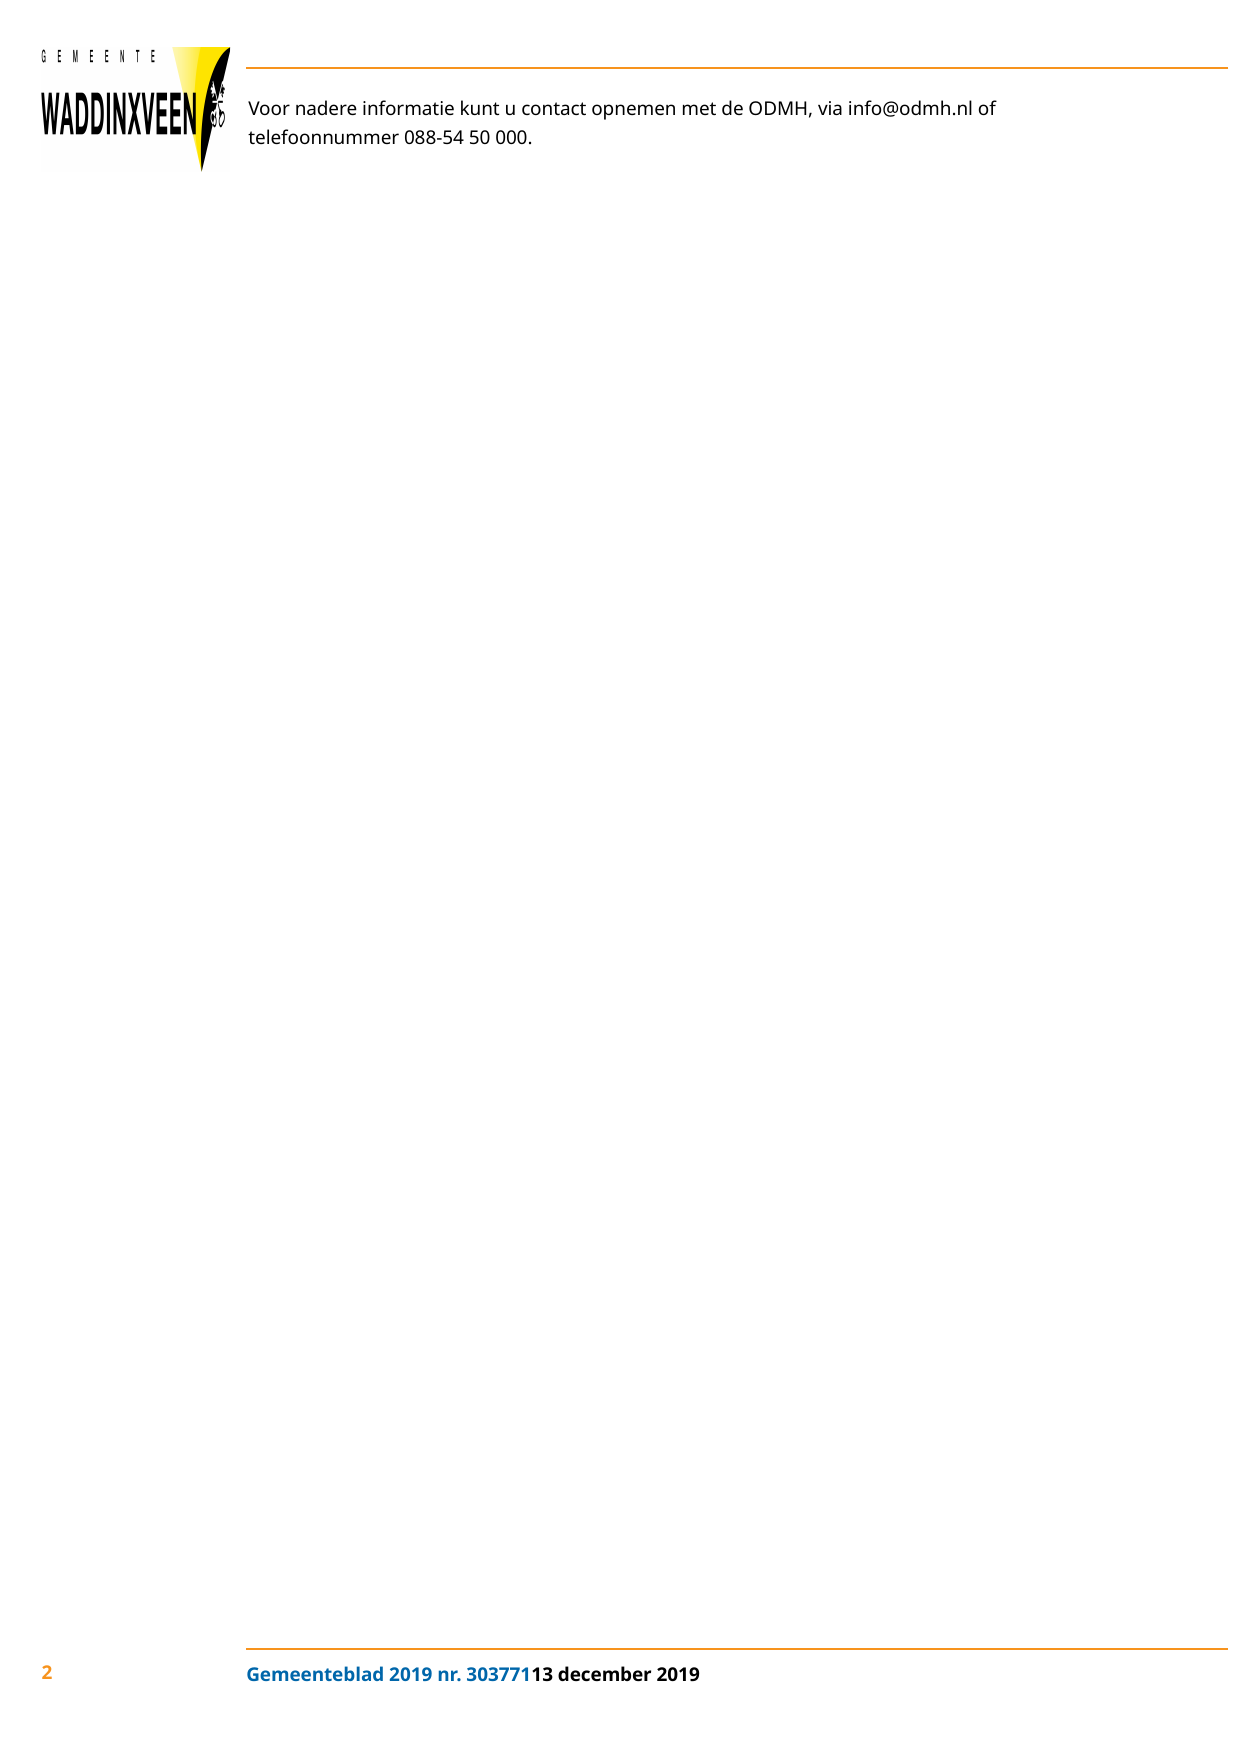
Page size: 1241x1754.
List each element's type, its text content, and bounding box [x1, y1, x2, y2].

text Voor nadere informatie kunt u contact opnemen met de ODMH, via info@odmh.nl of telefoonnummer 088-54 50 000. [248, 95, 1152, 150]
picture [41, 47, 231, 172]
